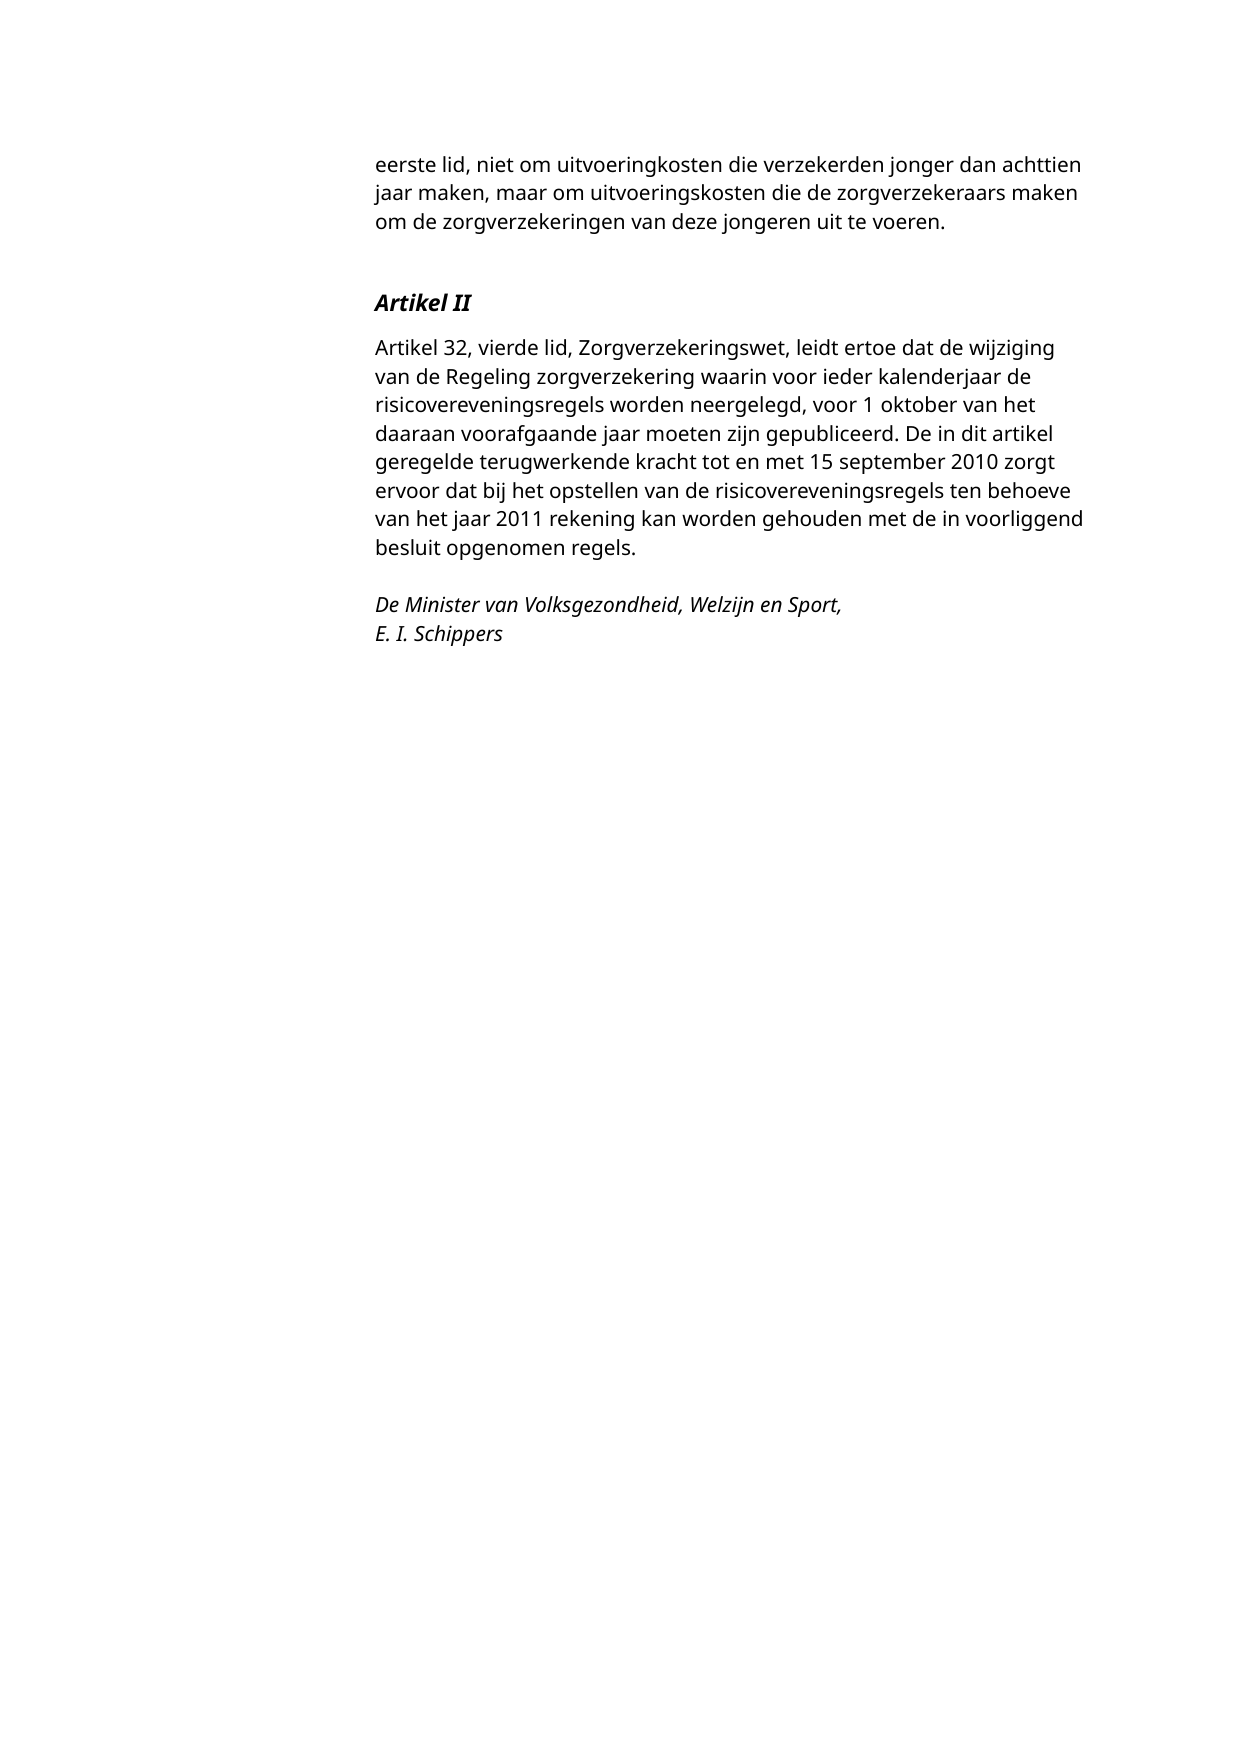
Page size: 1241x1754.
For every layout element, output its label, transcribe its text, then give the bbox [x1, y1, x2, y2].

text De Minister van Volksgezondheid, Welzijn en Sport, [375, 591, 1090, 619]
subtitle Artikel II [375, 287, 1090, 318]
text E. I. Schippers [375, 619, 1090, 647]
text Artikel 32, vierde lid, Zorgverzekeringswet, leidt ertoe dat de wijziging van de Regeling zorgverzekering waarin voor ieder kalenderjaar de risicovereveningsregels worden neergelegd, voor 1 oktober van het daaraan voorafgaande jaar moeten zijn gepubliceerd. De in dit artikel geregelde terugwerkende kracht tot en met 15 september 2010 zorgt ervoor dat bij het opstellen van de risicovereveningsregels ten behoeve van het jaar 2011 rekening kan worden gehouden met de in voorliggend besluit opgenomen regels. [375, 333, 1090, 561]
text eerste lid, niet om uitvoeringkosten die verzekerden jonger dan achttien jaar maken, maar om uitvoeringskosten die de zorgverzekeraars maken om de zorgverzekeringen van deze jongeren uit te voeren. [375, 150, 1090, 235]
